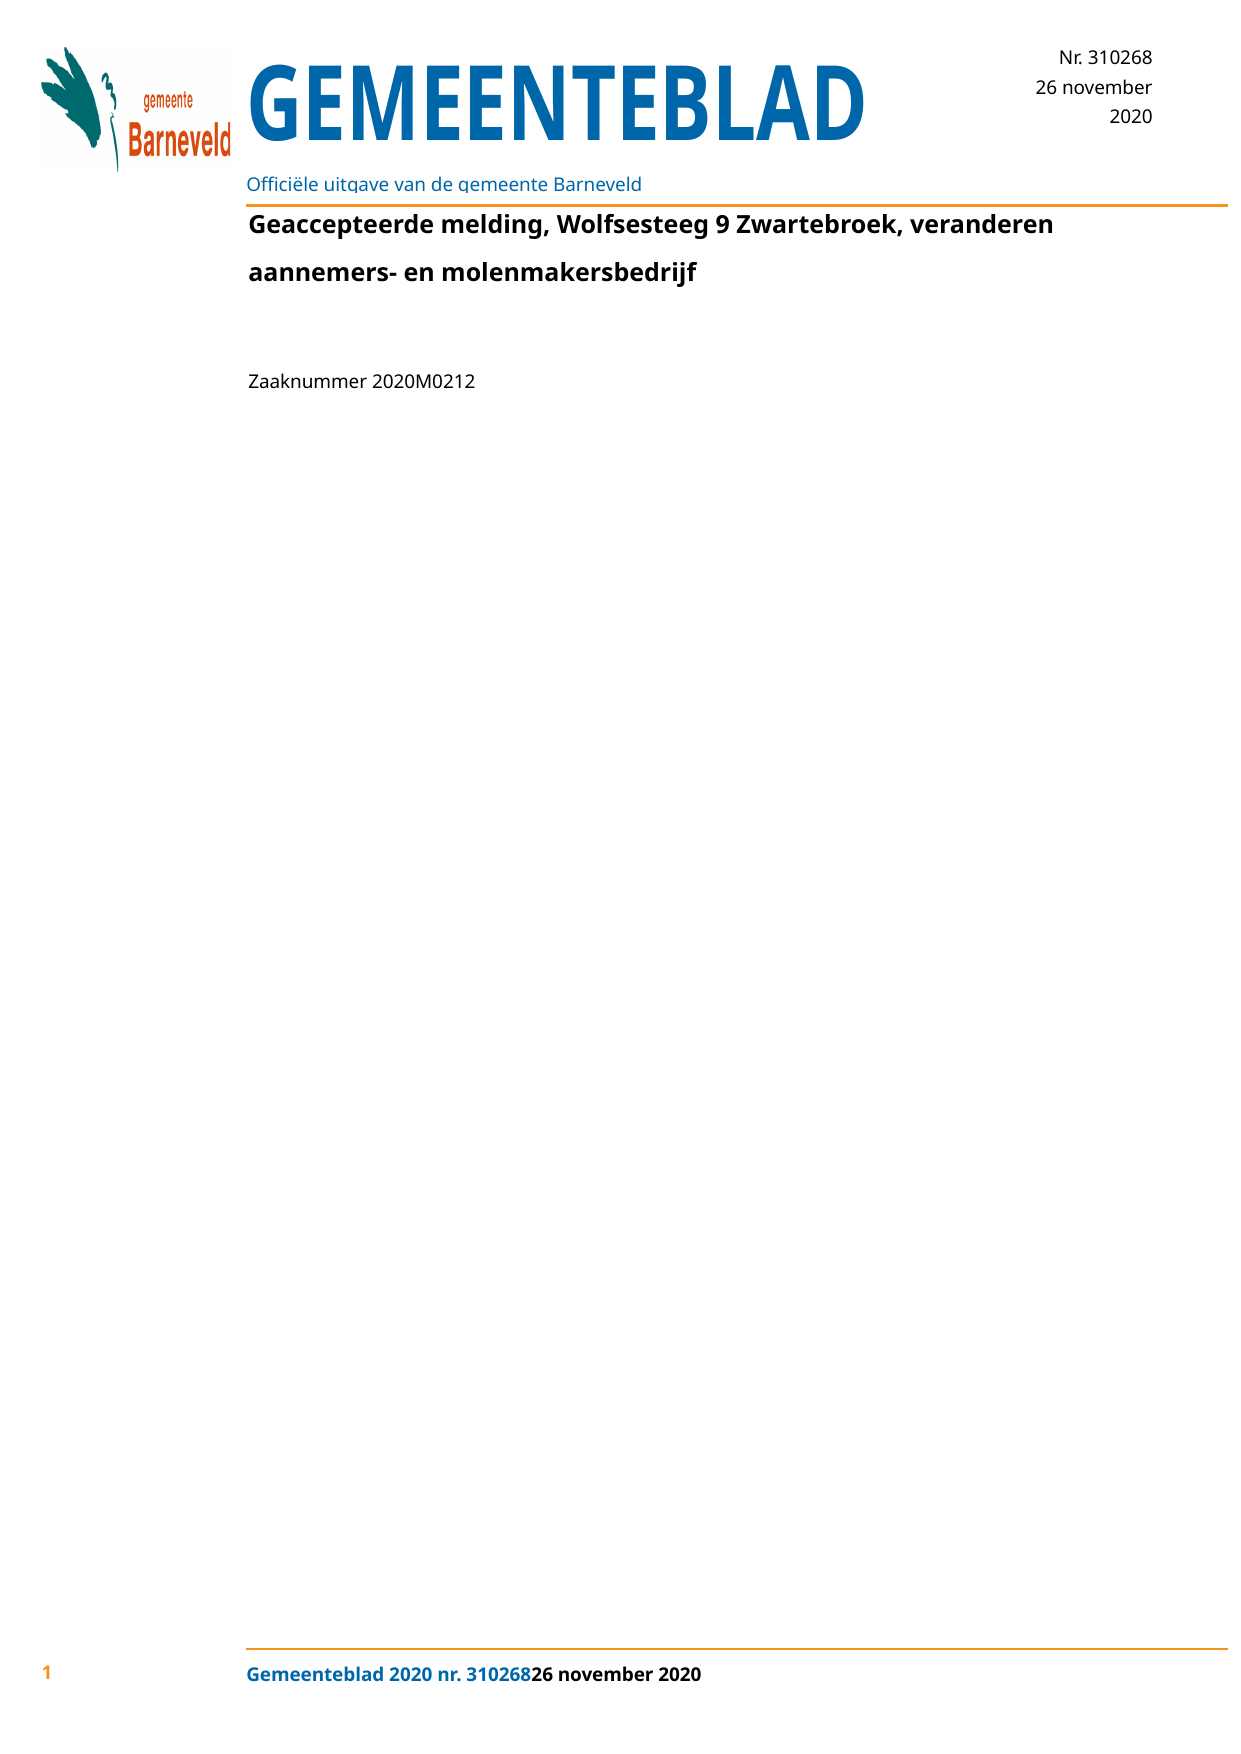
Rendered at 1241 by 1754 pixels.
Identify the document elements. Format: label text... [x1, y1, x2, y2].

text Geaccepteerde melding, Wolfsesteeg 9 Zwartebroek, veranderen aannemers- en molenmakersbedrijf [248, 207, 1152, 288]
picture [41, 47, 231, 172]
text Zaaknummer 2020M0212 [248, 368, 1152, 394]
